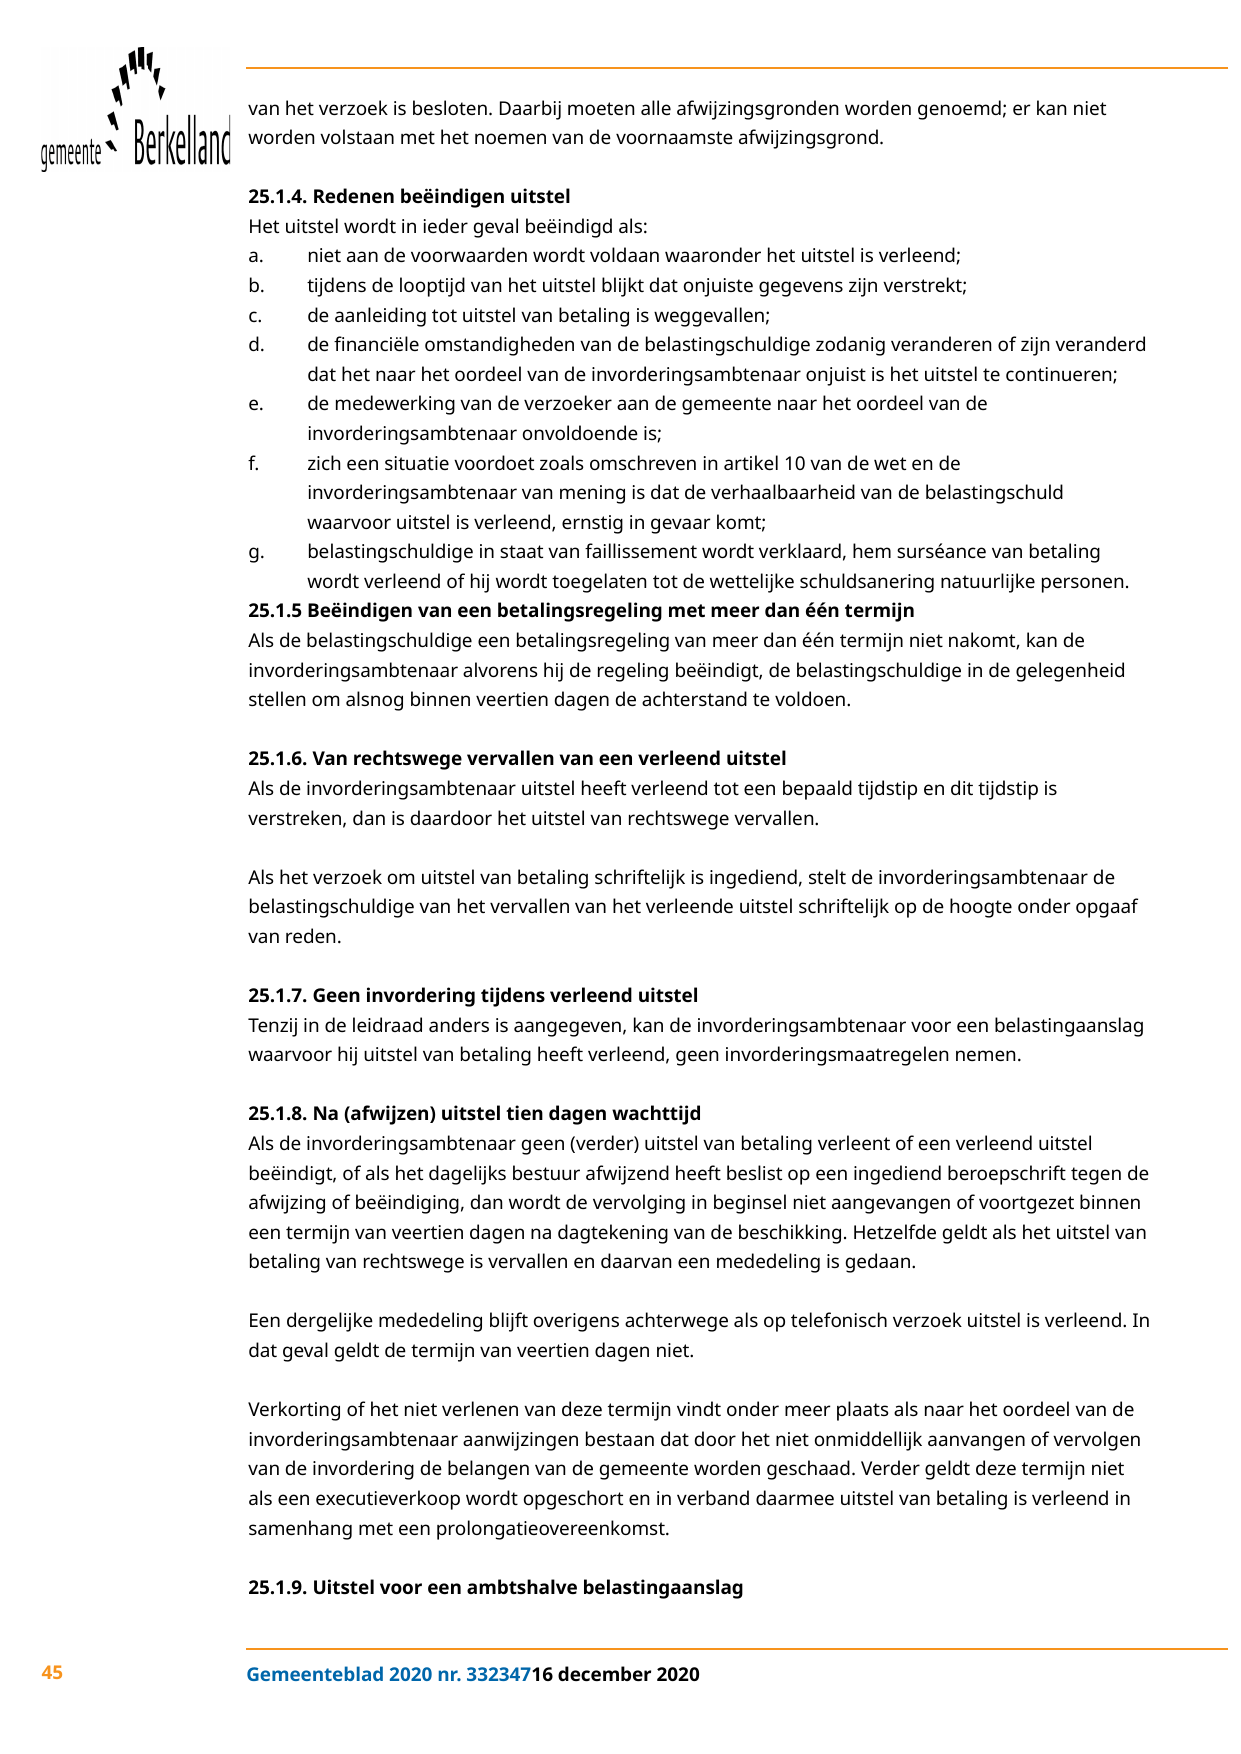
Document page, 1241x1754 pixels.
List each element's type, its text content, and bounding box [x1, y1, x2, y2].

list tijdens de looptijd van het uitstel blijkt dat onjuiste gegevens zijn verstrekt; [248, 272, 1152, 298]
text Als de invorderingsambtenaar uitstel heeft verleend tot een bepaald tijdstip en dit tijdstip is verstreken, dan is daardoor het uitstel van rechtswege vervallen. [248, 775, 1152, 831]
picture [41, 47, 231, 172]
text van het verzoek is besloten. Daarbij moeten alle afwijzingsgronden worden genoemd; er kan niet worden volstaan met het noemen van de voornaamste afwijzingsgrond. [248, 95, 1152, 150]
list belastingschuldige in staat van faillissement wordt verklaard, hem surséance van betaling wordt verleend of hij wordt toegelaten tot de wettelijke schuldsanering natuurlijke personen. [248, 538, 1152, 594]
list de medewerking van de verzoeker aan de gemeente naar het oordeel van de invorderingsambtenaar onvoldoende is; [248, 391, 1152, 446]
text Verkorting of het niet verlenen van deze termijn vindt onder meer plaats als naar het oordeel van de invorderingsambtenaar aanwijzingen bestaan dat door het niet onmiddellijk aanvangen of vervolgen van de invordering de belangen van de gemeente worden geschaad. Verder geldt deze termijn niet als een executieverkoop wordt opgeschort en in verband daarmee uitstel van betaling is verleend in samenhang met een prolongatieovereenkomst. [248, 1396, 1152, 1541]
text 25.1.7. Geen invordering tijdens verleend uitstel [248, 982, 1152, 1008]
text Tenzij in de leidraad anders is aangegeven, kan de invorderingsambtenaar voor een belastingaanslag waarvoor hij uitstel van betaling heeft verleend, geen invorderingsmaatregelen nemen. [248, 1012, 1152, 1067]
list zich een situatie voordoet zoals omschreven in artikel 10 van de wet en de invorderingsambtenaar van mening is dat de verhaalbaarheid van de belastingschuld waarvoor uitstel is verleend, ernstig in gevaar komt; [248, 450, 1152, 535]
text 25.1.8. Na (afwijzen) uitstel tien dagen wachttijd [248, 1101, 1152, 1126]
list de aanleiding tot uitstel van betaling is weggevallen; [248, 302, 1152, 328]
text 25.1.6. Van rechtswege vervallen van een verleend uitstel [248, 746, 1152, 771]
list de financiële omstandigheden van de belastingschuldige zodanig veranderen of zijn veranderd dat het naar het oordeel van de invorderingsambtenaar onjuist is het uitstel te continueren; [248, 331, 1152, 387]
text Een dergelijke mededeling blijft overigens achterwege als op telefonisch verzoek uitstel is verleend. In dat geval geldt de termijn van veertien dagen niet. [248, 1308, 1152, 1363]
text Het uitstel wordt in ieder geval beëindigd als: [248, 213, 1152, 239]
text Als het verzoek om uitstel van betaling schriftelijk is ingediend, stelt de invorderingsambtenaar de belastingschuldige van het vervallen van het verleende uitstel schriftelijk op de hoogte onder opgaaf van reden. [248, 864, 1152, 949]
text Als de belastingschuldige een betalingsregeling van meer dan één termijn niet nakomt, kan de invorderingsambtenaar alvorens hij de regeling beëindigt, de belastingschuldige in de gelegenheid stellen om alsnog binnen veertien dagen de achterstand te voldoen. [248, 627, 1152, 712]
text Als de invorderingsambtenaar geen (verder) uitstel van betaling verleent of een verleend uitstel beëindigt, of als het dagelijks bestuur afwijzend heeft beslist op een ingediend beroepschrift tegen de afwijzing of beëindiging, dan wordt de vervolging in beginsel niet aangevangen of voortgezet binnen een termijn van veertien dagen na dagtekening van de beschikking. Hetzelfde geldt als het uitstel van betaling van rechtswege is vervallen en daarvan een mededeling is gedaan. [248, 1130, 1152, 1274]
text 25.1.4. Redenen beëindigen uitstel [248, 183, 1152, 209]
list niet aan de voorwaarden wordt voldaan waaronder het uitstel is verleend; [248, 243, 1152, 268]
text 25.1.5 Beëindigen van een betalingsregeling met meer dan één termijn [248, 598, 1152, 623]
text 25.1.9. Uitstel voor een ambtshalve belastingaanslag [248, 1574, 1152, 1600]
